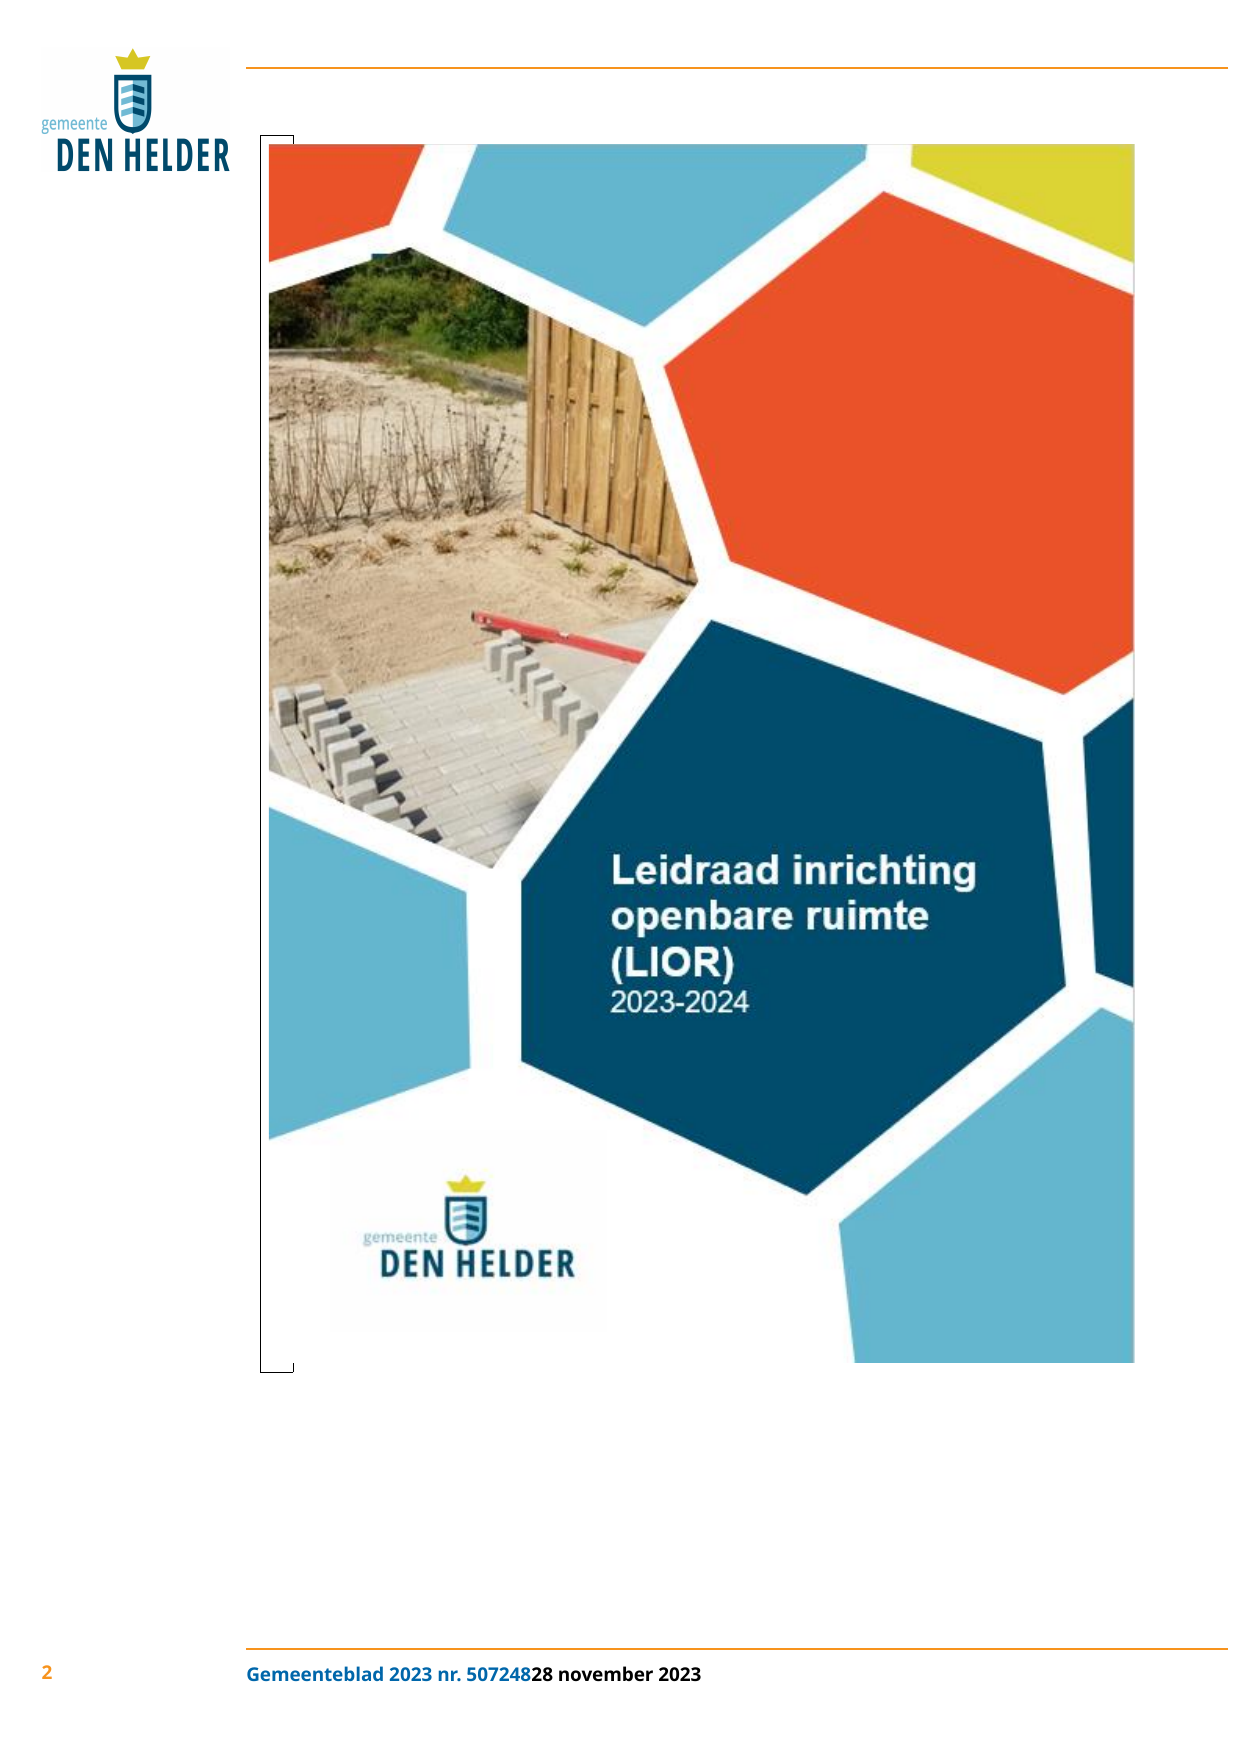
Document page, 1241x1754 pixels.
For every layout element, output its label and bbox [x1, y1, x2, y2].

picture [100, 154, 106, 172]
picture [130, 157, 135, 172]
picture [41, 47, 231, 172]
picture [63, 144, 68, 165]
picture [268, 144, 1135, 1363]
picture [182, 144, 187, 165]
picture [220, 160, 224, 172]
